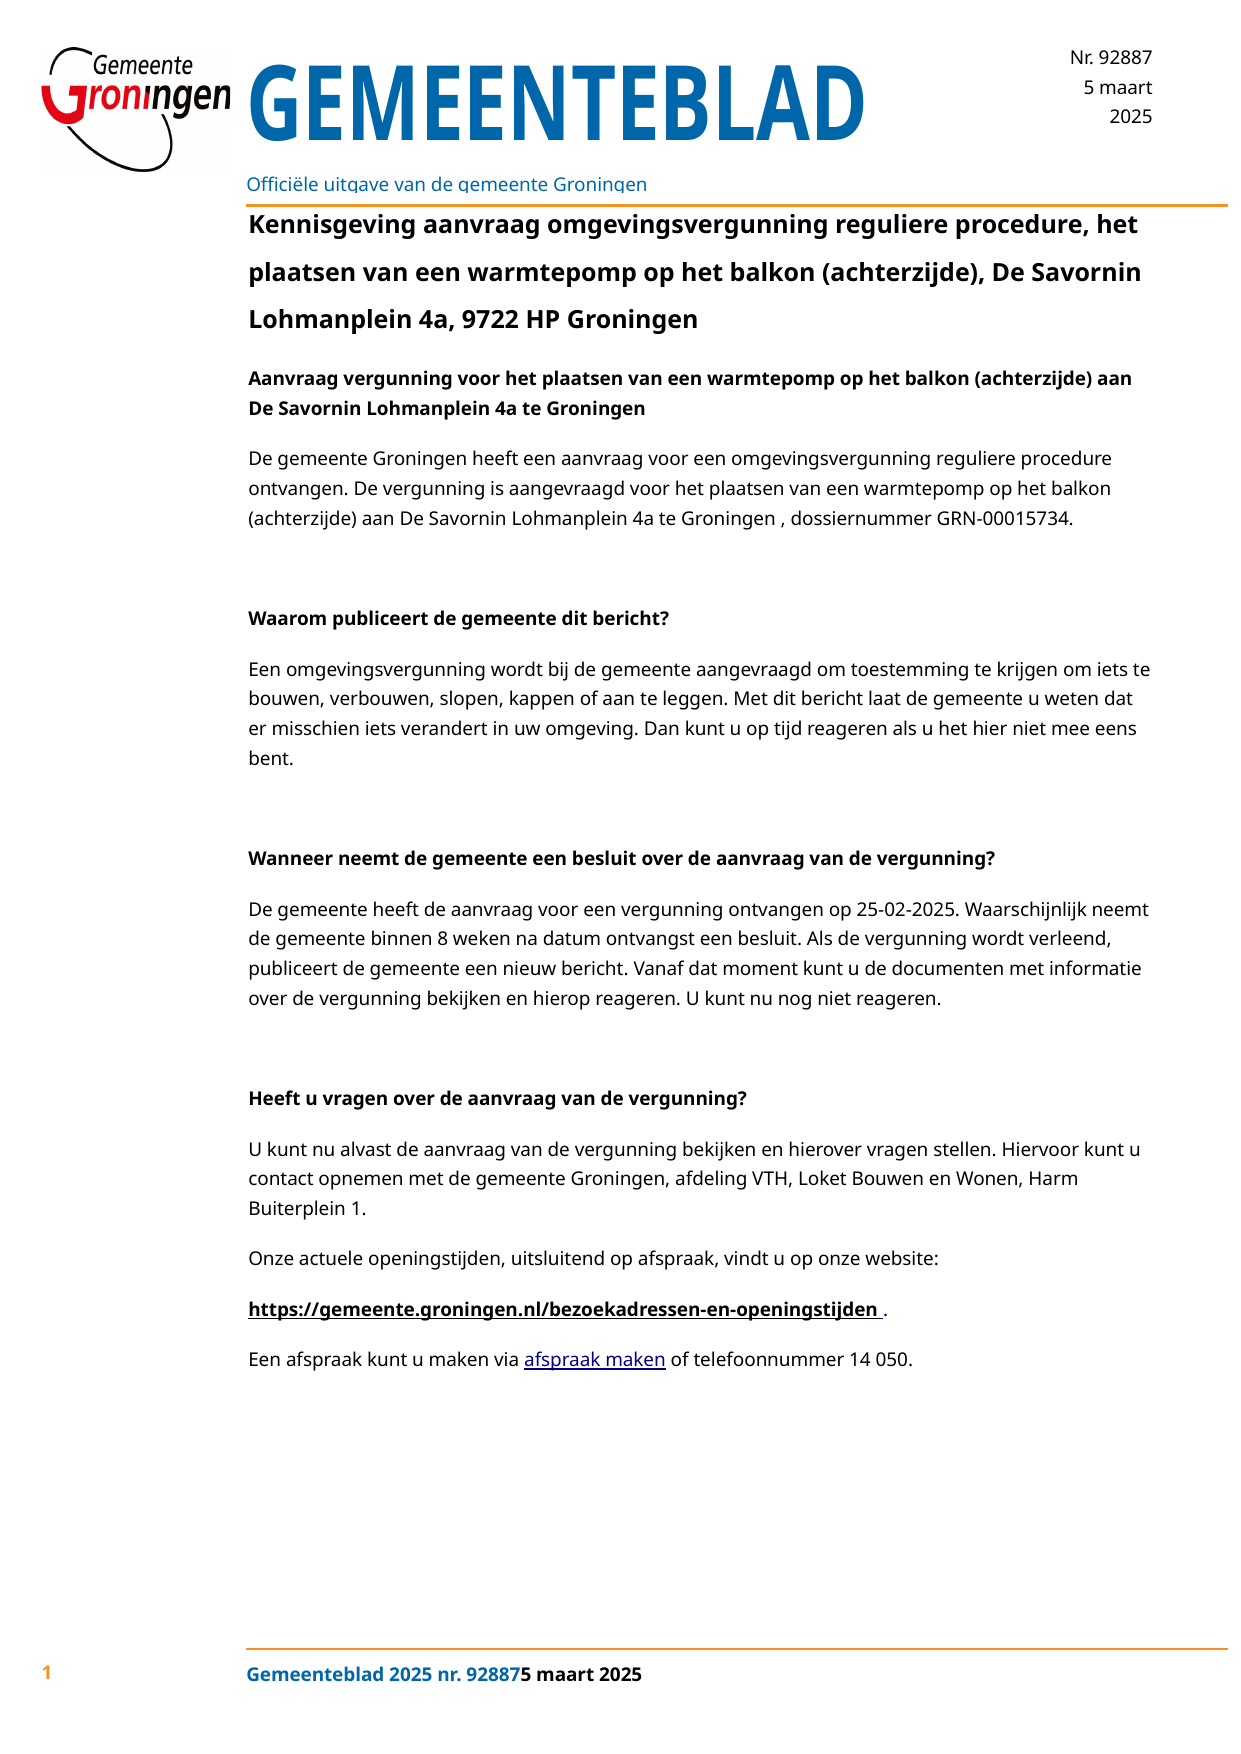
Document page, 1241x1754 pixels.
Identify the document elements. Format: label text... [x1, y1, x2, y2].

text Wanneer neemt de gemeente een besluit over de aanvraag van de vergunning? [248, 846, 1152, 871]
picture [41, 47, 231, 172]
text De gemeente Groningen heeft een aanvraag voor een omgevingsvergunning reguliere procedure ontvangen. De vergunning is aangevraagd voor het plaatsen van een warmtepomp op het balkon (achterzijde) aan De Savornin Lohmanplein 4a te Groningen , dossiernummer GRN-00015734. [248, 446, 1152, 530]
text Onze actuele openingstijden, uitsluitend op afspraak, vindt u op onze website: [248, 1246, 1152, 1271]
text Heeft u vragen over de aanvraag van de vergunning? [248, 1086, 1152, 1111]
text Aanvraag vergunning voor het plaatsen van een warmtepomp op het balkon (achterzijde) aan De Savornin Lohmanplein 4a te Groningen [248, 366, 1152, 421]
text https://gemeente.groningen.nl/bezoekadressen-en-openingstijden . [248, 1296, 1152, 1322]
text Een omgevingsvergunning wordt bij de gemeente aangevraagd om toestemming te krijgen om iets te bouwen, verbouwen, slopen, kappen of aan te leggen. Met dit bericht laat de gemeente u weten dat er misschien iets verandert in uw omgeving. Dan kunt u op tijd reageren als u het hier niet mee eens bent. [248, 656, 1152, 770]
text Waarom publiceert de gemeente dit bericht? [248, 606, 1152, 631]
text De gemeente heeft de aanvraag voor een vergunning ontvangen op 25-02-2025. Waarschijnlijk neemt de gemeente binnen 8 weken na datum ontvangst een besluit. Als de vergunning wordt verleend, publiceert de gemeente een nieuw bericht. Vanaf dat moment kunt u de documenten met informatie over de vergunning bekijken en hierop reageren. U kunt nu nog niet reageren. [248, 896, 1152, 1010]
text Kennisgeving aanvraag omgevingsvergunning reguliere procedure, het plaatsen van een warmtepomp op het balkon (achterzijde), De Savornin Lohmanplein 4a, 9722 HP Groningen [248, 207, 1152, 336]
text Een afspraak kunt u maken via afspraak maken of telefoonnummer 14 050. [248, 1346, 1152, 1372]
text U kunt nu alvast de aanvraag van de vergunning bekijken en hierover vragen stellen. Hiervoor kunt u contact opnemen met de gemeente Groningen, afdeling VTH, Loket Bouwen en Wonen, Harm Buiterplein 1. [248, 1136, 1152, 1221]
